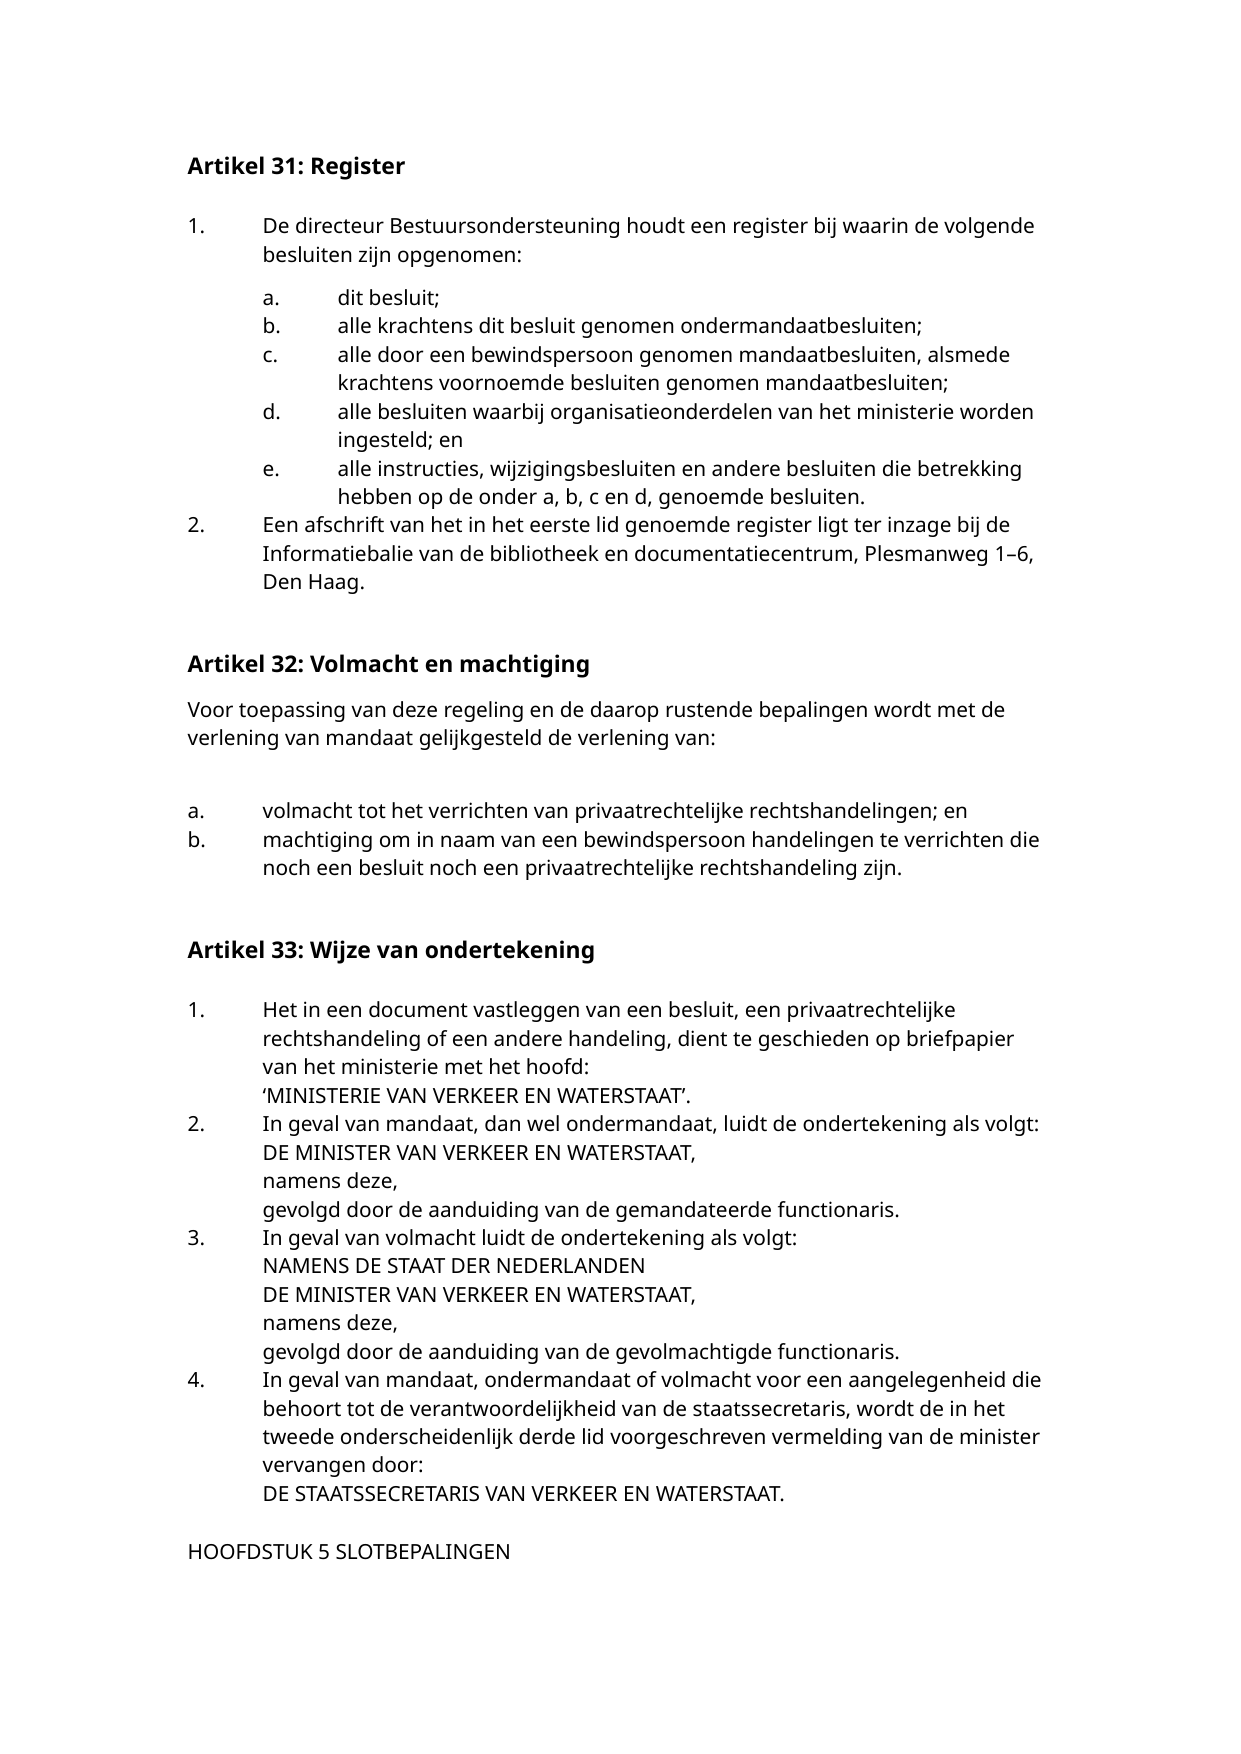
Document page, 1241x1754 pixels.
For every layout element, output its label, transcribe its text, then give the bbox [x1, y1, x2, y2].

subtitle Artikel 33: Wijze van ondertekening [187, 934, 1053, 966]
list ‘MINISTERIE VAN VERKEER EN WATERSTAAT’. [187, 1081, 1053, 1109]
subtitle Artikel 32: Volmacht en machtiging [187, 648, 1053, 680]
list alle besluiten waarbij organisatieonderdelen van het ministerie worden ingesteld; en [262, 397, 1053, 454]
list dit besluit; [262, 283, 1053, 312]
list NAMENS DE STAAT DER NEDERLANDEN [187, 1252, 1053, 1280]
list In geval van volmacht luidt de ondertekening als volgt: [187, 1223, 1053, 1252]
list DE MINISTER VAN VERKEER EN WATERSTAAT, [187, 1280, 1053, 1308]
list In geval van mandaat, dan wel ondermandaat, luidt de ondertekening als volgt: [187, 1109, 1053, 1138]
subtitle Artikel 31: Register [187, 150, 1053, 181]
list Het in een document vastleggen van een besluit, een privaatrechtelijke rechtshandeling of een andere handeling, dient te geschieden op briefpapier van het ministerie met het hoofd: [187, 996, 1053, 1081]
list DE STAATSSECRETARIS VAN VERKEER EN WATERSTAAT. [187, 1479, 1053, 1507]
list alle door een bewindspersoon genomen mandaatbesluiten, alsmede krachtens voornoemde besluiten genomen mandaatbesluiten; [262, 340, 1053, 397]
list gevolgd door de aanduiding van de gevolmachtigde functionaris. [187, 1337, 1053, 1365]
list DE MINISTER VAN VERKEER EN WATERSTAAT, [187, 1138, 1053, 1166]
list alle krachtens dit besluit genomen ondermandaatbesluiten; [262, 312, 1053, 340]
subtitle HOOFDSTUK 5 SLOTBEPALINGEN [187, 1537, 1053, 1566]
list De directeur Bestuursondersteuning houdt een register bij waarin de volgende besluiten zijn opgenomen: [187, 211, 1053, 268]
text Voor toepassing van deze regeling en de daarop rustende bepalingen wordt met de verlening van mandaat gelijkgesteld de verlening van: [187, 695, 1053, 752]
list alle instructies, wijzigingsbesluiten en andere besluiten die betrekking hebben op de onder a, b, c en d, genoemde besluiten. [262, 454, 1053, 511]
list gevolgd door de aanduiding van de gemandateerde functionaris. [187, 1195, 1053, 1223]
list namens deze, [187, 1308, 1053, 1337]
list Een afschrift van het in het eerste lid genoemde register ligt ter inzage bij de Informatiebalie van de bibliotheek en documentatiecentrum, Plesmanweg 1–6, Den Haag. [187, 511, 1053, 596]
list volmacht tot het verrichten van privaatrechtelijke rechtshandelingen; en [187, 797, 1053, 825]
list In geval van mandaat, ondermandaat of volmacht voor een aangelegenheid die behoort tot de verantwoordelijkheid van de staatssecretaris, wordt de in het tweede onderscheidenlijk derde lid voorgeschreven vermelding van de minister vervangen door: [187, 1365, 1053, 1479]
list machtiging om in naam van een bewindspersoon handelingen te verrichten die noch een besluit noch een privaatrechtelijke rechtshandeling zijn. [187, 825, 1053, 882]
list namens deze, [187, 1166, 1053, 1195]
